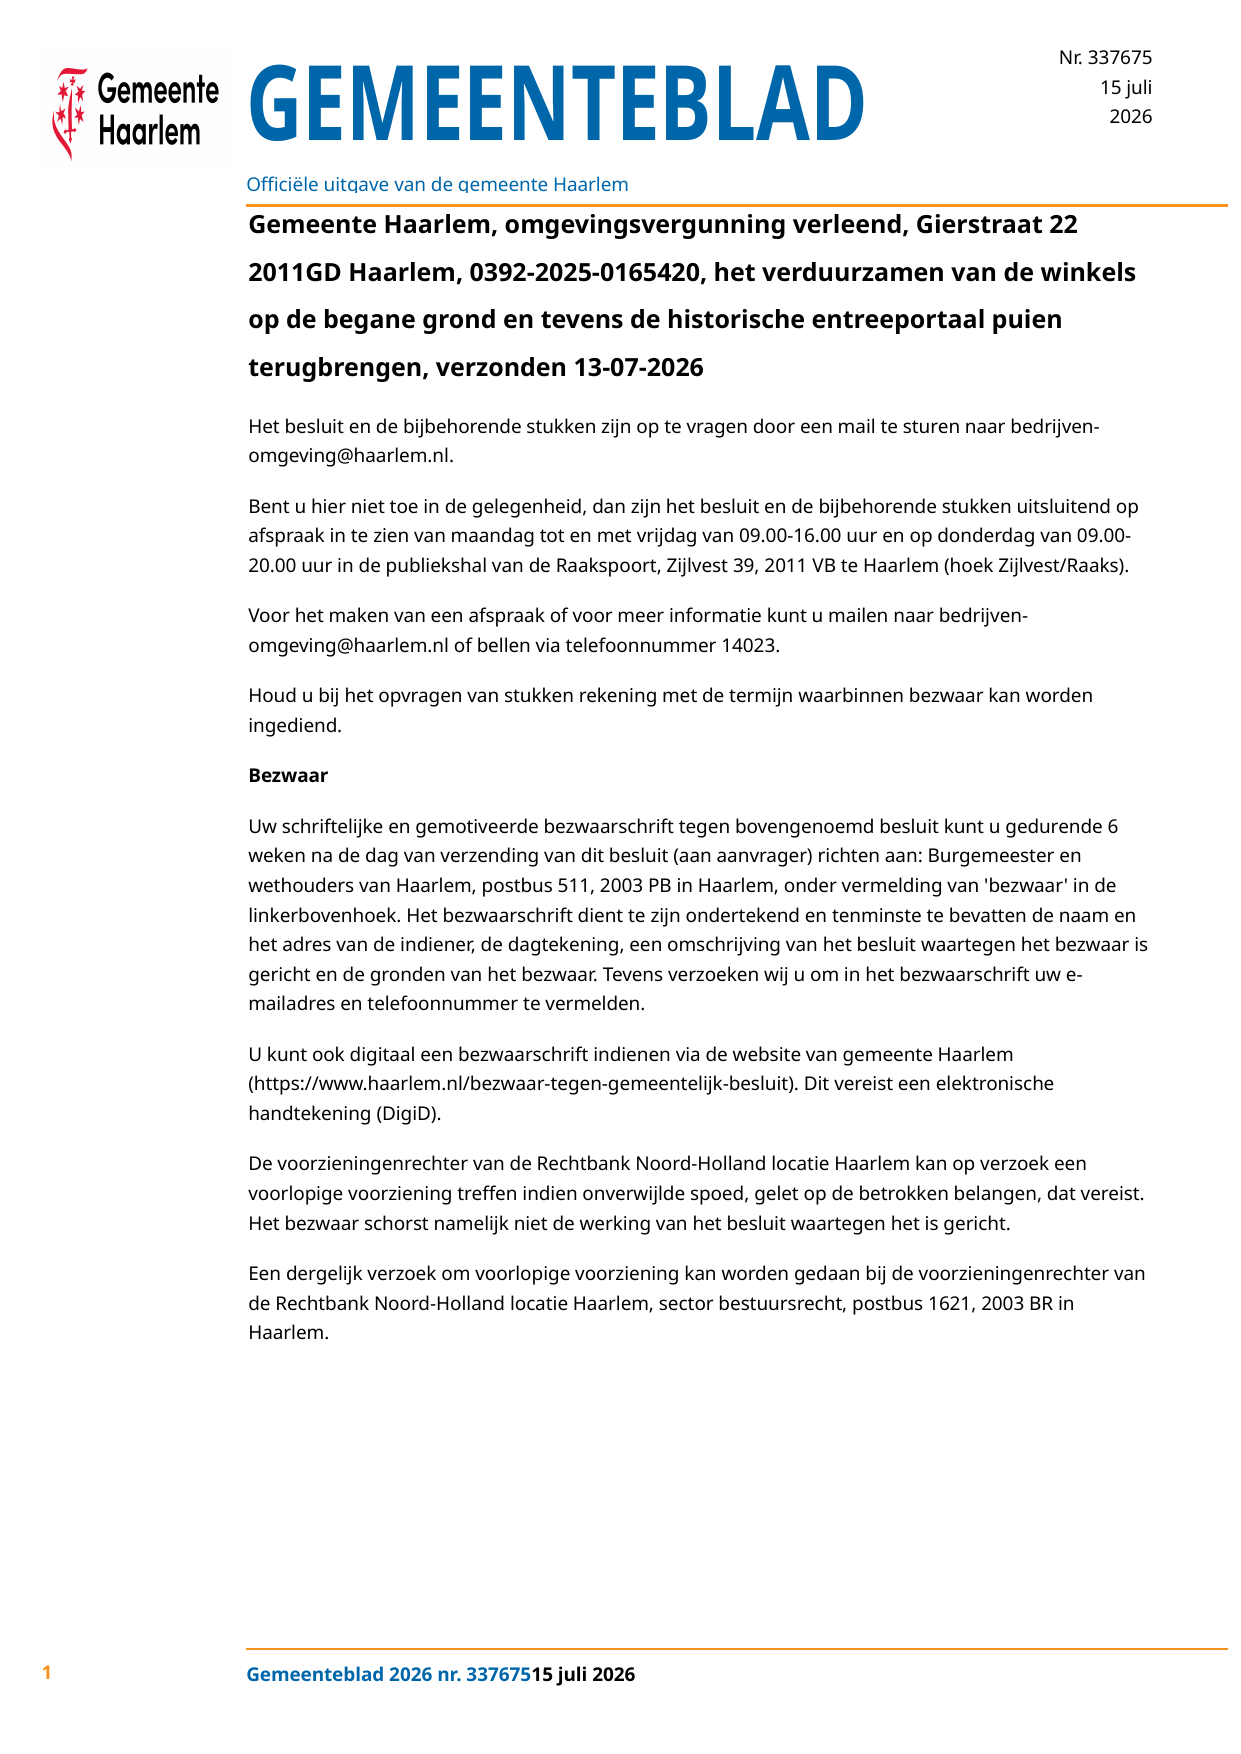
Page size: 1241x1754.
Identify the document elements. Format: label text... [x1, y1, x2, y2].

text Uw schriftelijke en gemotiveerde bezwaarschrift tegen bovengenoemd besluit kunt u gedurende 6 weken na de dag van verzending van dit besluit (aan aanvrager) richten aan: Burgemeester en wethouders van Haarlem, postbus 511, 2003 PB in Haarlem, onder vermelding van 'bezwaar' in de linkerbovenhoek. Het bezwaarschrift dient te zijn ondertekend en tenminste te bevatten de naam en het adres van de indiener, de dagtekening, een omschrijving van het besluit waartegen het bezwaar is gericht en de gronden van het bezwaar. Tevens verzoeken wij u om in het bezwaarschrift uw e-mailadres en telefoonnummer te vermelden. [248, 813, 1152, 1016]
picture [41, 47, 231, 172]
text Een dergelijk verzoek om voorlopige voorziening kan worden gedaan bij de voorzieningenrechter van de Rechtbank Noord-Holland locatie Haarlem, sector bestuursrecht, postbus 1621, 2003 BR in Haarlem. [248, 1260, 1152, 1345]
text Voor het maken van een afspraak of voor meer informatie kunt u mailen naar bedrijven-omgeving@haarlem.nl of bellen via telefoonnummer 14023. [248, 603, 1152, 658]
text Bezwaar [248, 763, 1152, 788]
text Gemeente Haarlem, omgevingsvergunning verleend, Gierstraat 22 2011GD Haarlem, 0392-2025-0165420, het verduurzamen van de winkels op de begane grond en tevens de historische entreeportaal puien terugbrengen, verzonden 13-07-2026 [248, 207, 1152, 384]
text De voorzieningenrechter van de Rechtbank Noord-Holland locatie Haarlem kan op verzoek een voorlopige voorziening treffen indien onverwijlde spoed, gelet op de betrokken belangen, dat vereist. Het bezwaar schorst namelijk niet de werking van het besluit waartegen het is gericht. [248, 1151, 1152, 1236]
text Bent u hier niet toe in de gelegenheid, dan zijn het besluit en de bijbehorende stukken uitsluitend op afspraak in te zien van maandag tot en met vrijdag van 09.00-16.00 uur en op donderdag van 09.00-20.00 uur in de publiekshal van de Raakspoort, Zijlvest 39, 2011 VB te Haarlem (hoek Zijlvest/Raaks). [248, 493, 1152, 578]
text Houd u bij het opvragen van stukken rekening met de termijn waarbinnen bezwaar kan worden ingediend. [248, 683, 1152, 738]
text U kunt ook digitaal een bezwaarschrift indienen via de website van gemeente Haarlem (https://www.haarlem.nl/bezwaar-tegen-gemeentelijk-besluit). Dit vereist een elektronische handtekening (DigiD). [248, 1041, 1152, 1126]
text Het besluit en de bijbehorende stukken zijn op te vragen door een mail te sturen naar bedrijven-omgeving@haarlem.nl. [248, 413, 1152, 468]
